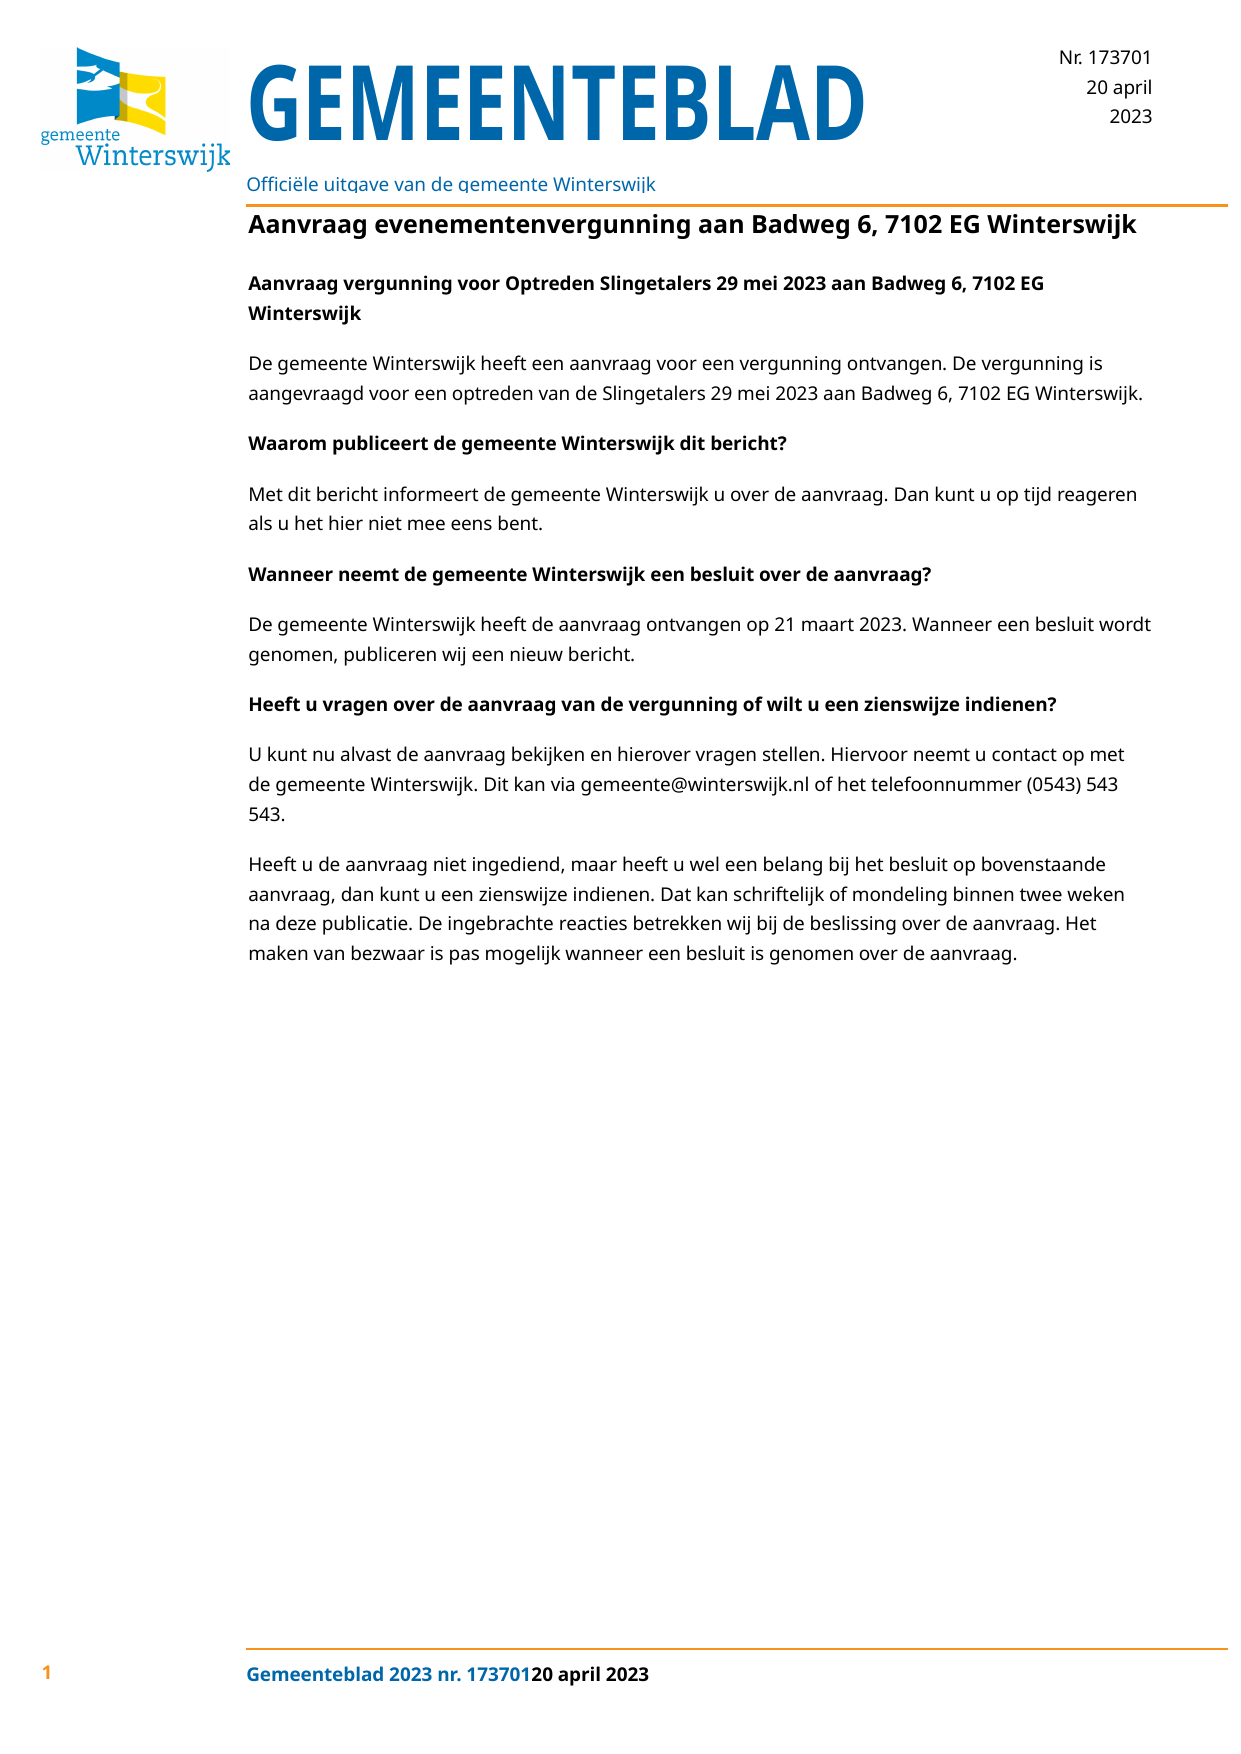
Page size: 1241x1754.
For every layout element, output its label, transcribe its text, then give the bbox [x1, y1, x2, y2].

text De gemeente Winterswijk heeft een aanvraag voor een vergunning ontvangen. De vergunning is aangevraagd voor een optreden van de Slingetalers 29 mei 2023 aan Badweg 6, 7102 EG Winterswijk. [248, 350, 1152, 406]
text Heeft u vragen over de aanvraag van de vergunning of wilt u een zienswijze indienen? [248, 691, 1152, 717]
text Heeft u de aanvraag niet ingediend, maar heeft u wel een belang bij het besluit op bovenstaande aanvraag, dan kunt u een zienswijze indienen. Dat kan schriftelijk of mondeling binnen twee weken na deze publicatie. De ingebrachte reacties betrekken wij bij de beslissing over de aanvraag. Het maken van bezwaar is pas mogelijk wanneer een besluit is genomen over de aanvraag. [248, 851, 1152, 966]
text Wanneer neemt de gemeente Winterswijk een besluit over de aanvraag? [248, 561, 1152, 586]
picture [225, 153, 231, 162]
text Aanvraag vergunning voor Optreden Slingetalers 29 mei 2023 aan Badweg 6, 7102 EG Winterswijk [248, 270, 1152, 326]
text U kunt nu alvast de aanvraag bekijken en hierover vragen stellen. Hiervoor neemt u contact op met de gemeente Winterswijk. Dit kan via gemeente@winterswijk.nl of het telefoonnummer (0543) 543 543. [248, 742, 1152, 826]
picture [41, 47, 231, 172]
text Waarom publiceert de gemeente Winterswijk dit bericht? [248, 430, 1152, 456]
text Met dit bericht informeert de gemeente Winterswijk u over de aanvraag. Dan kunt u op tijd reageren als u het hier niet mee eens bent. [248, 481, 1152, 536]
text Aanvraag evenementenvergunning aan Badweg 6, 7102 EG Winterswijk [248, 207, 1152, 241]
text De gemeente Winterswijk heeft de aanvraag ontvangen op 21 maart 2023. Wanneer een besluit wordt genomen, publiceren wij een nieuw bericht. [248, 611, 1152, 666]
